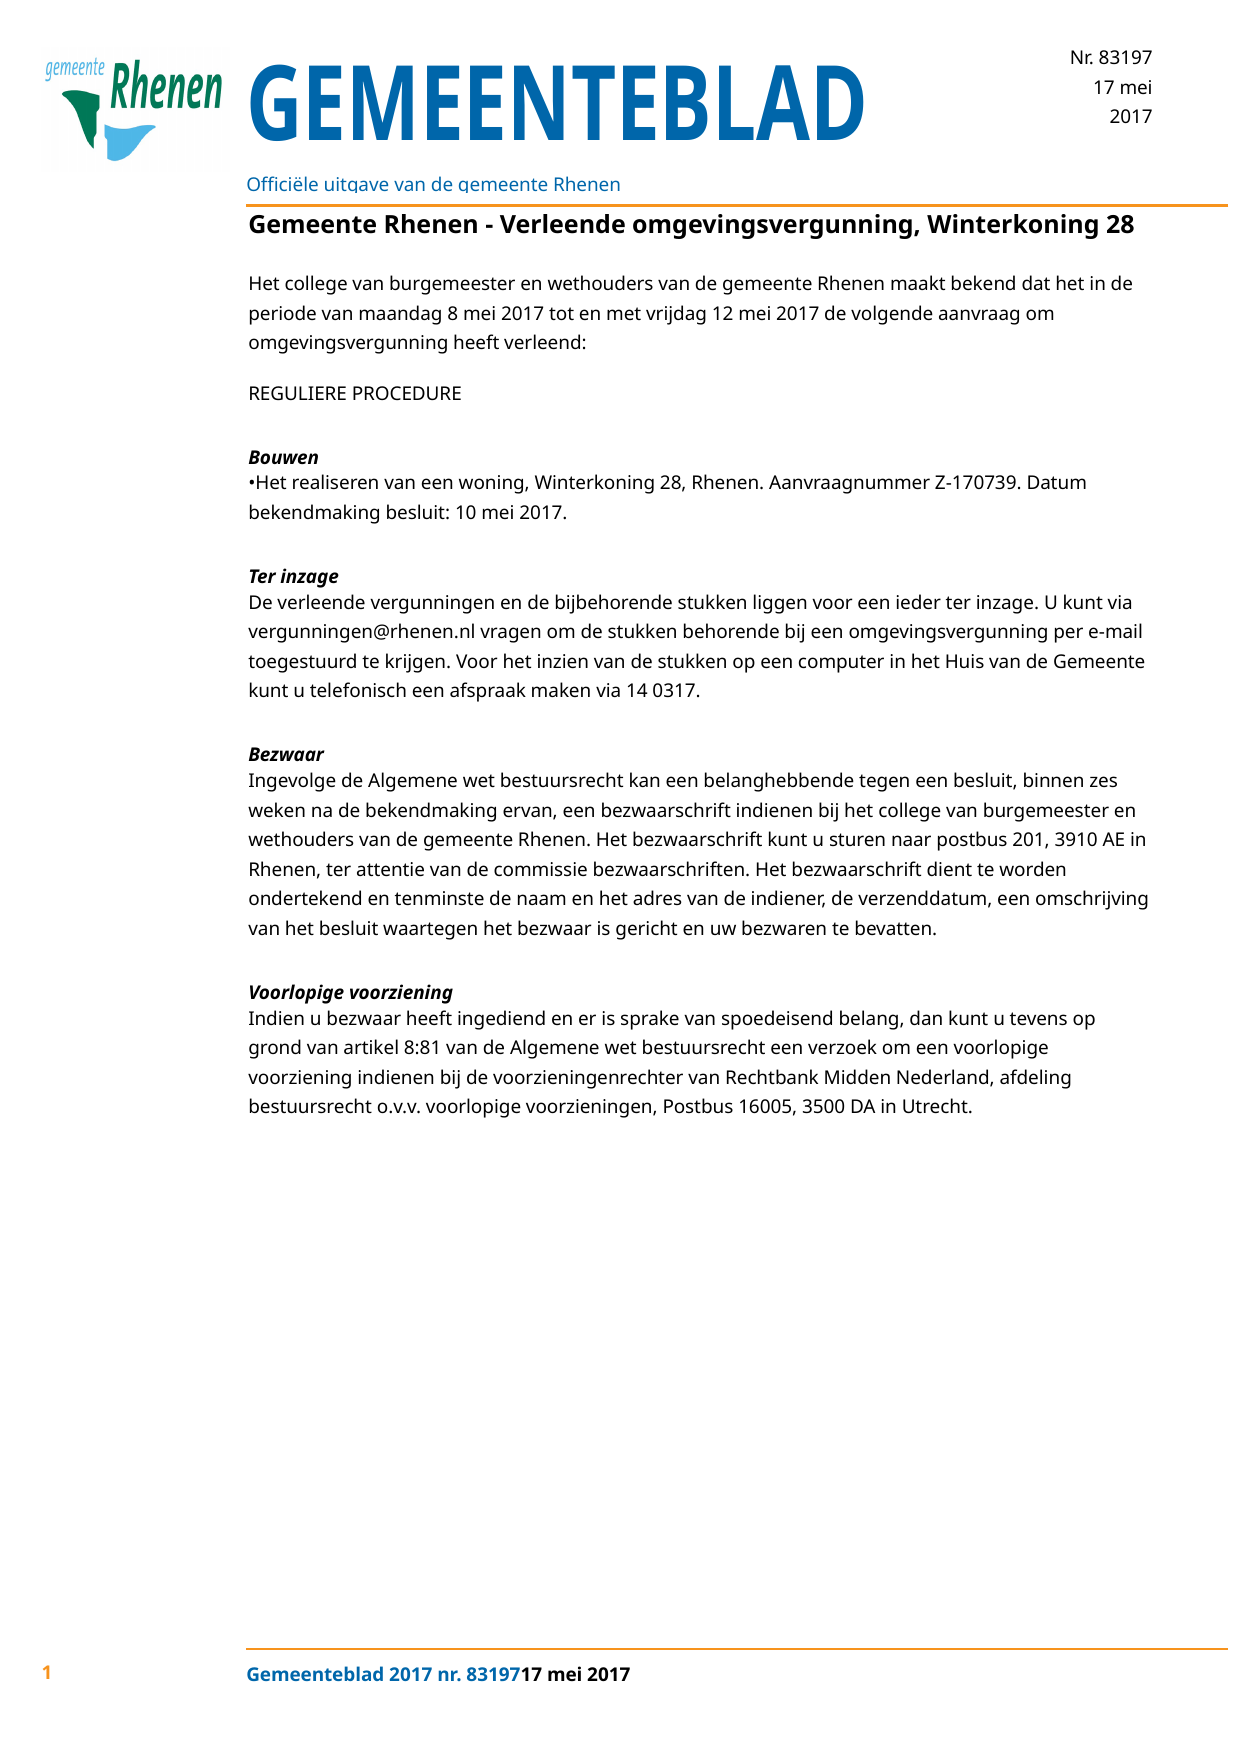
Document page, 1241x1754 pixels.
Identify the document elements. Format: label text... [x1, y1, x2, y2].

text Indien u bezwaar heeft ingediend en er is sprake van spoedeisend belang, dan kunt u tevens op grond van artikel 8:81 van de Algemene wet bestuursrecht een verzoek om een voorlopige voorziening indienen bij de voorzieningenrechter van Rechtbank Midden Nederland, afdeling bestuursrecht o.v.v. voorlopige voorzieningen, Postbus 16005, 3500 DA in Utrecht. [248, 1005, 1152, 1119]
picture [41, 47, 231, 172]
text Bouwen [248, 444, 1152, 469]
text Gemeente Rhenen - Verleende omgevingsvergunning, Winterkoning 28 [248, 207, 1152, 241]
text Het college van burgemeester en wethouders van de gemeente Rhenen maakt bekend dat het in de periode van maandag 8 mei 2017 tot en met vrijdag 12 mei 2017 de volgende aanvraag om omgevingsvergunning heeft verleend: [248, 270, 1152, 355]
text Ingevolge de Algemene wet bestuursrecht kan een belanghebbende tegen een besluit, binnen zes weken na de bekendmaking ervan, een bezwaarschrift indienen bij het college van burgemeester en wethouders van de gemeente Rhenen. Het bezwaarschrift kunt u sturen naar postbus 201, 3910 AE in Rhenen, ter attentie van de commissie bezwaarschriften. Het bezwaarschrift dient te worden ondertekend en tenminste de naam en het adres van de indiener, de verzenddatum, een omschrijving van het besluit waartegen het bezwaar is gericht en uw bezwaren te bevatten. [248, 767, 1152, 941]
text REGULIERE PROCEDURE [248, 380, 1152, 406]
text De verleende vergunningen en de bijbehorende stukken liggen voor een ieder ter inzage. U kunt via vergunningen@rhenen.nl vragen om de stukken behorende bij een omgevingsvergunning per e-mail toegestuurd te krijgen. Voor het inzien van de stukken op een computer in het Huis van de Gemeente kunt u telefonisch een afspraak maken via 14 0317. [248, 589, 1152, 703]
text •Het realiseren van een woning, Winterkoning 28, Rhenen. Aanvraagnummer Z-170739. Datum bekendmaking besluit: 10 mei 2017. [248, 469, 1152, 525]
text Voorlopige voorziening [248, 979, 1152, 1005]
text Ter inzage [248, 563, 1152, 589]
text Bezwaar [248, 742, 1152, 767]
